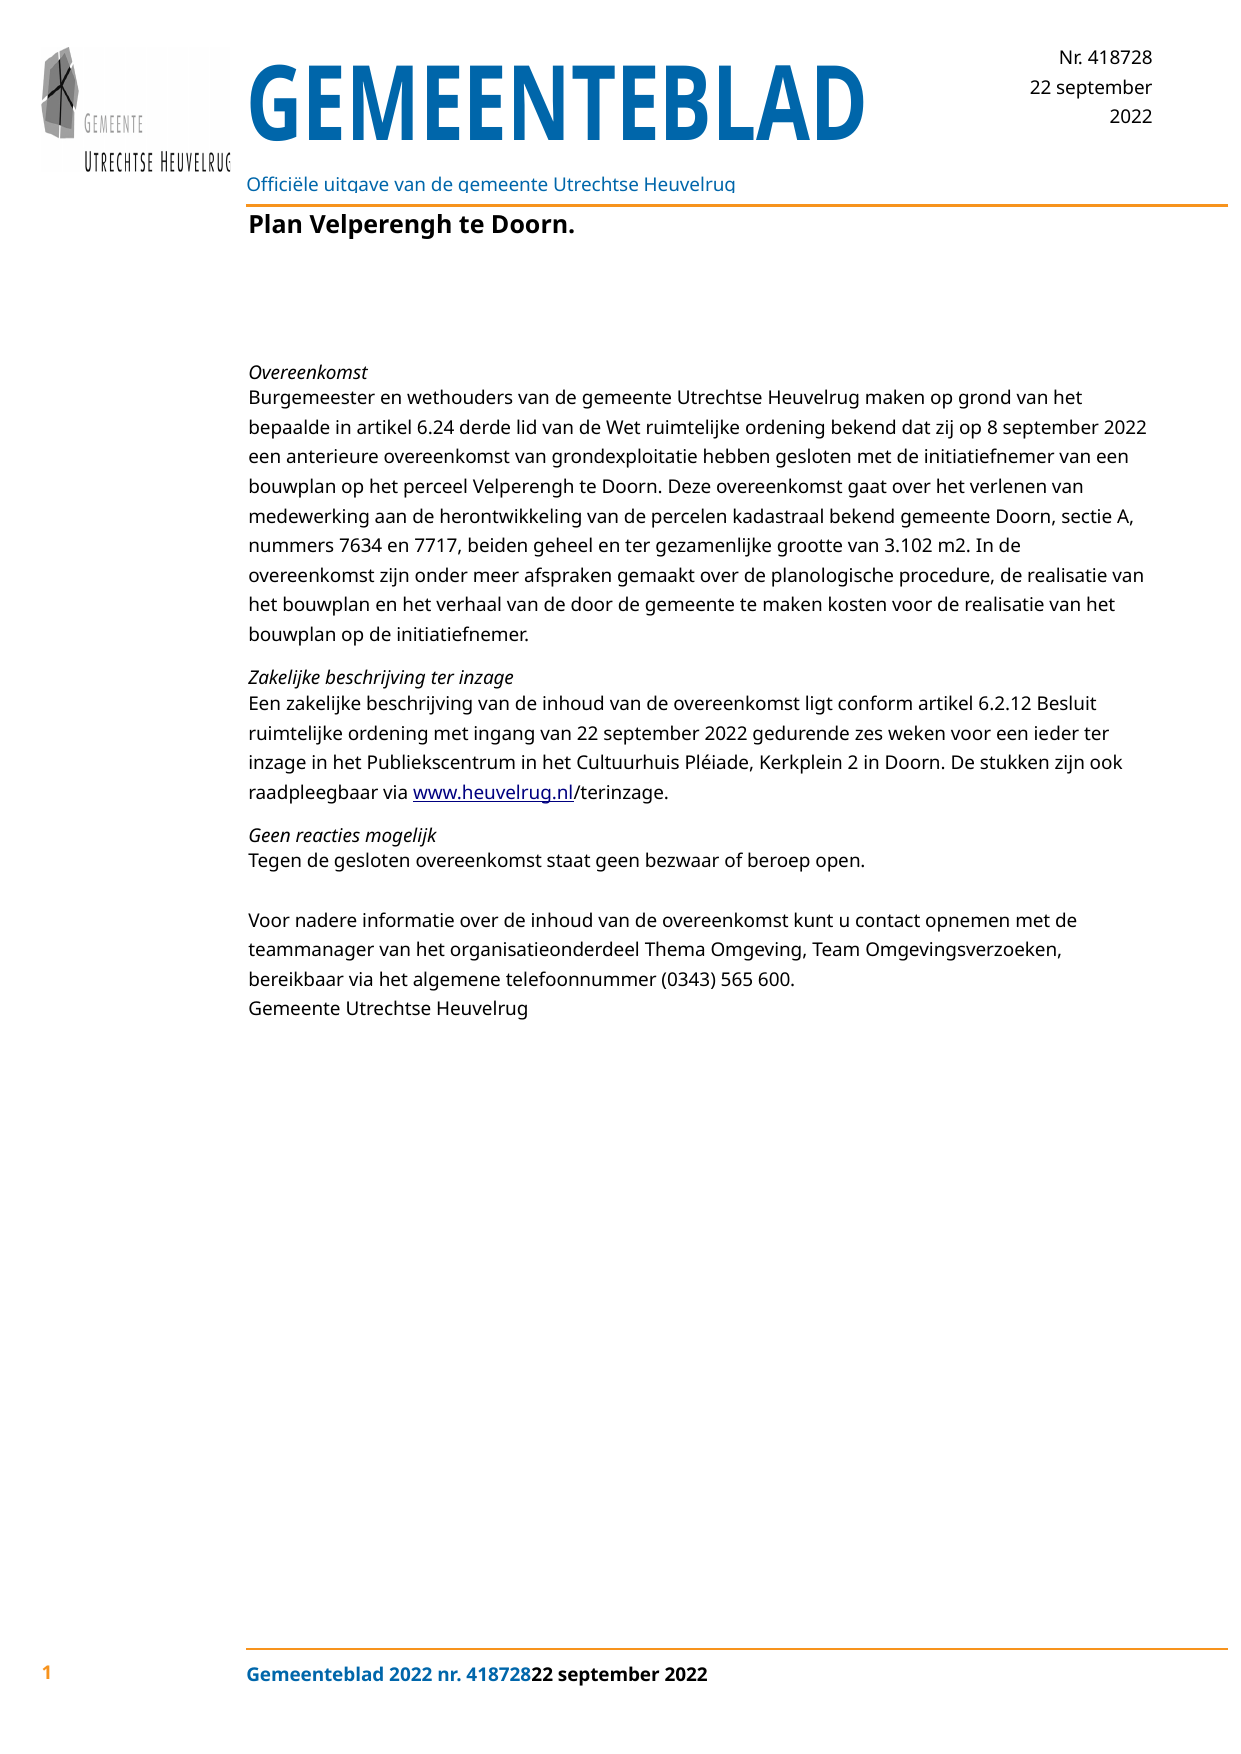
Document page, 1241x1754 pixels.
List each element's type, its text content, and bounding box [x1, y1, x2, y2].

text Een zakelijke beschrijving van de inhoud van de overeenkomst ligt conform artikel 6.2.12 Besluit ruimtelijke ordening met ingang van 22 september 2022 gedurende zes weken voor een ieder ter inzage in het Publiekscentrum in het Cultuurhuis Pléiade, Kerkplein 2 in Doorn. De stukken zijn ook raadpleegbaar via www.heuvelrug.nl/terinzage. [248, 690, 1152, 804]
text Plan Velperengh te Doorn. [248, 207, 1152, 241]
text Voor nadere informatie over de inhoud van de overeenkomst kunt u contact opnemen met de teammanager van het organisatieonderdeel Thema Omgeving, Team Omgevingsverzoeken, bereikbaar via het algemene telefoonnummer (0343) 565 600. [248, 907, 1152, 992]
picture [41, 47, 231, 172]
text Overeenkomst [248, 359, 1152, 384]
text Gemeente Utrechtse Heuvelrug [248, 996, 1152, 1021]
text Tegen de gesloten overeenkomst staat geen bezwaar of beroep open. [248, 848, 1152, 873]
text Burgemeester en wethouders van de gemeente Utrechtse Heuvelrug maken op grond van het bepaalde in artikel 6.24 derde lid van de Wet ruimtelijke ordening bekend dat zij op 8 september 2022 een anterieure overeenkomst van grondexploitatie hebben gesloten met de initiatiefnemer van een bouwplan op het perceel Velperengh te Doorn. Deze overeenkomst gaat over het verlenen van medewerking aan de herontwikkeling van de percelen kadastraal bekend gemeente Doorn, sectie A, nummers 7634 en 7717, beiden geheel en ter gezamenlijke grootte van 3.102 m2. In de overeenkomst zijn onder meer afspraken gemaakt over de planologische procedure, de realisatie van het bouwplan en het verhaal van de door de gemeente te maken kosten voor de realisatie van het bouwplan op de initiatiefnemer. [248, 384, 1152, 647]
text Geen reacties mogelijk [248, 822, 1152, 848]
text Zakelijke beschrijving ter inzage [248, 664, 1152, 690]
